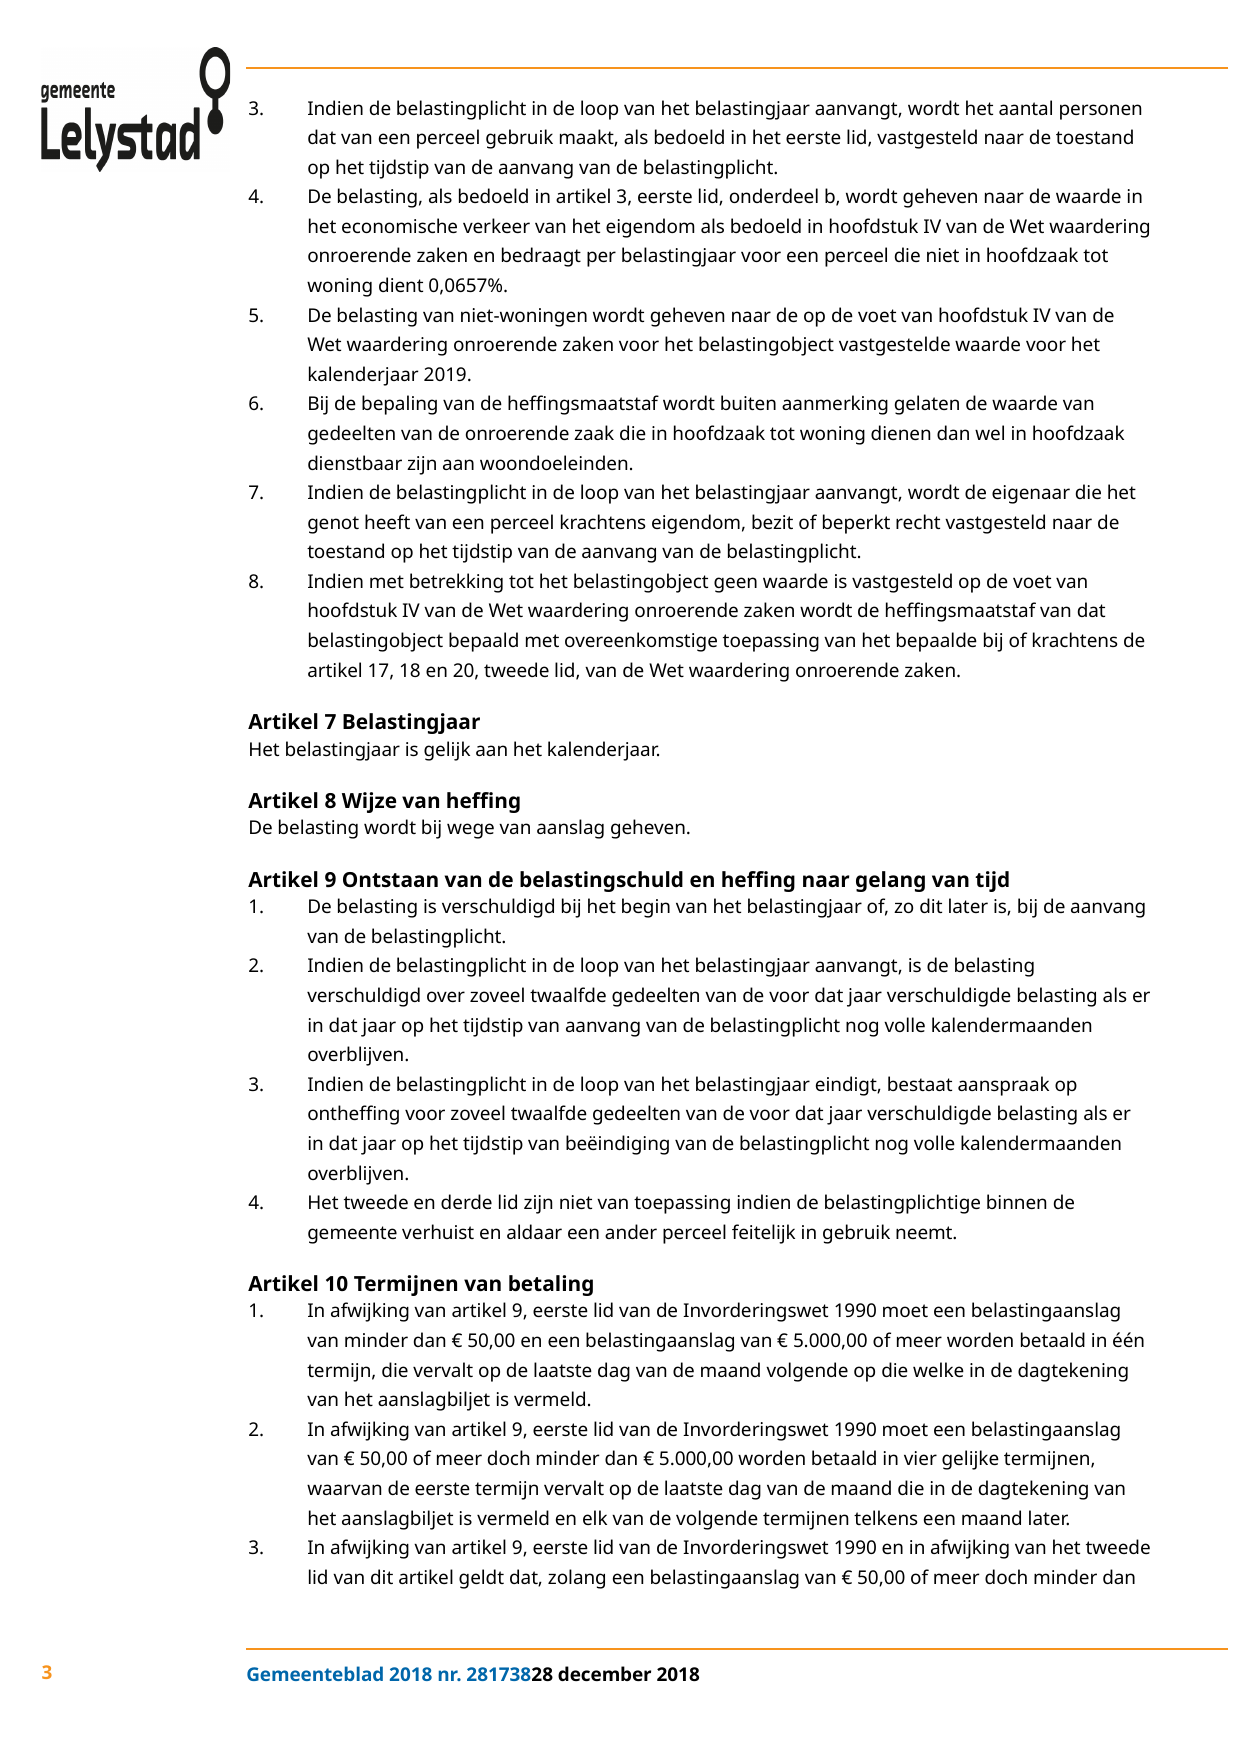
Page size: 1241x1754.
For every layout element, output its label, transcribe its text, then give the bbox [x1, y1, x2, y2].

list De belasting, als bedoeld in artikel 3, eerste lid, onderdeel b, wordt geheven naar de waarde in het economische verkeer van het eigendom als bedoeld in hoofdstuk IV van de Wet waardering onroerende zaken en bedraagt per belastingjaar voor een perceel die niet in hoofdzaak tot woning dient 0,0657%. [248, 183, 1152, 298]
list In afwijking van artikel 9, eerste lid van de Invorderingswet 1990 moet een belastingaanslag van € 50,00 of meer doch minder dan € 5.000,00 worden betaald in vier gelijke termijnen, waarvan de eerste termijn vervalt op de laatste dag van de maand die in de dagtekening van het aanslagbiljet is vermeld en elk van de volgende termijnen telkens een maand later. [248, 1416, 1152, 1531]
text Het belastingjaar is gelijk aan het kalenderjaar. [248, 736, 1152, 761]
text Artikel 10 Termijnen van betaling [248, 1269, 1152, 1298]
list Indien de belastingplicht in de loop van het belastingjaar eindigt, bestaat aanspraak op ontheffing voor zoveel twaalfde gedeelten van de voor dat jaar verschuldigde belasting als er in dat jaar op het tijdstip van beëindiging van de belastingplicht nog volle kalendermaanden overblijven. [248, 1071, 1152, 1185]
text Artikel 8 Wijze van heffing [248, 786, 1152, 814]
text De belasting wordt bij wege van aanslag geheven. [248, 814, 1152, 840]
list In afwijking van artikel 9, eerste lid van de Invorderingswet 1990 moet een belastingaanslag van minder dan € 50,00 en een belastingaanslag van € 5.000,00 of meer worden betaald in één termijn, die vervalt op de laatste dag van de maand volgende op die welke in de dagtekening van het aanslagbiljet is vermeld. [248, 1298, 1152, 1412]
list De belasting is verschuldigd bij het begin van het belastingjaar of, zo dit later is, bij de aanvang van de belastingplicht. [248, 893, 1152, 949]
list Indien de belastingplicht in de loop van het belastingjaar aanvangt, is de belasting verschuldigd over zoveel twaalfde gedeelten van de voor dat jaar verschuldigde belasting als er in dat jaar op het tijdstip van aanvang van de belastingplicht nog volle kalendermaanden overblijven. [248, 953, 1152, 1067]
text Artikel 9 Ontstaan van de belastingschuld en heffing naar gelang van tijd [248, 865, 1152, 893]
list De belasting van niet-woningen wordt geheven naar de op de voet van hoofdstuk IV van de Wet waardering onroerende zaken voor het belastingobject vastgestelde waarde voor het kalenderjaar 2019. [248, 302, 1152, 387]
list Indien de belastingplicht in de loop van het belastingjaar aanvangt, wordt het aantal personen dat van een perceel gebruik maakt, als bedoeld in het eerste lid, vastgesteld naar de toestand op het tijdstip van de aanvang van de belastingplicht. [248, 95, 1152, 180]
list Het tweede en derde lid zijn niet van toepassing indien de belastingplichtige binnen de gemeente verhuist en aldaar een ander perceel feitelijk in gebruik neemt. [248, 1189, 1152, 1244]
picture [41, 47, 231, 172]
list Bij de bepaling van de heffingsmaatstaf wordt buiten aanmerking gelaten de waarde van gedeelten van de onroerende zaak die in hoofdzaak tot woning dienen dan wel in hoofdzaak dienstbaar zijn aan woondoeleinden. [248, 391, 1152, 476]
list Indien met betrekking tot het belastingobject geen waarde is vastgesteld op de voet van hoofdstuk IV van de Wet waardering onroerende zaken wordt de heffingsmaatstaf van dat belastingobject bepaald met overeenkomstige toepassing van het bepaalde bij of krachtens de artikel 17, 18 en 20, tweede lid, van de Wet waardering onroerende zaken. [248, 568, 1152, 683]
list Indien de belastingplicht in de loop van het belastingjaar aanvangt, wordt de eigenaar die het genot heeft van een perceel krachtens eigendom, bezit of beperkt recht vastgesteld naar de toestand op het tijdstip van de aanvang van de belastingplicht. [248, 479, 1152, 564]
list In afwijking van artikel 9, eerste lid van de Invorderingswet 1990 en in afwijking van het tweede lid van dit artikel geldt dat, zolang een belastingaanslag van € 50,00 of meer doch minder dan [248, 1534, 1152, 1590]
text Artikel 7 Belastingjaar [248, 707, 1152, 736]
